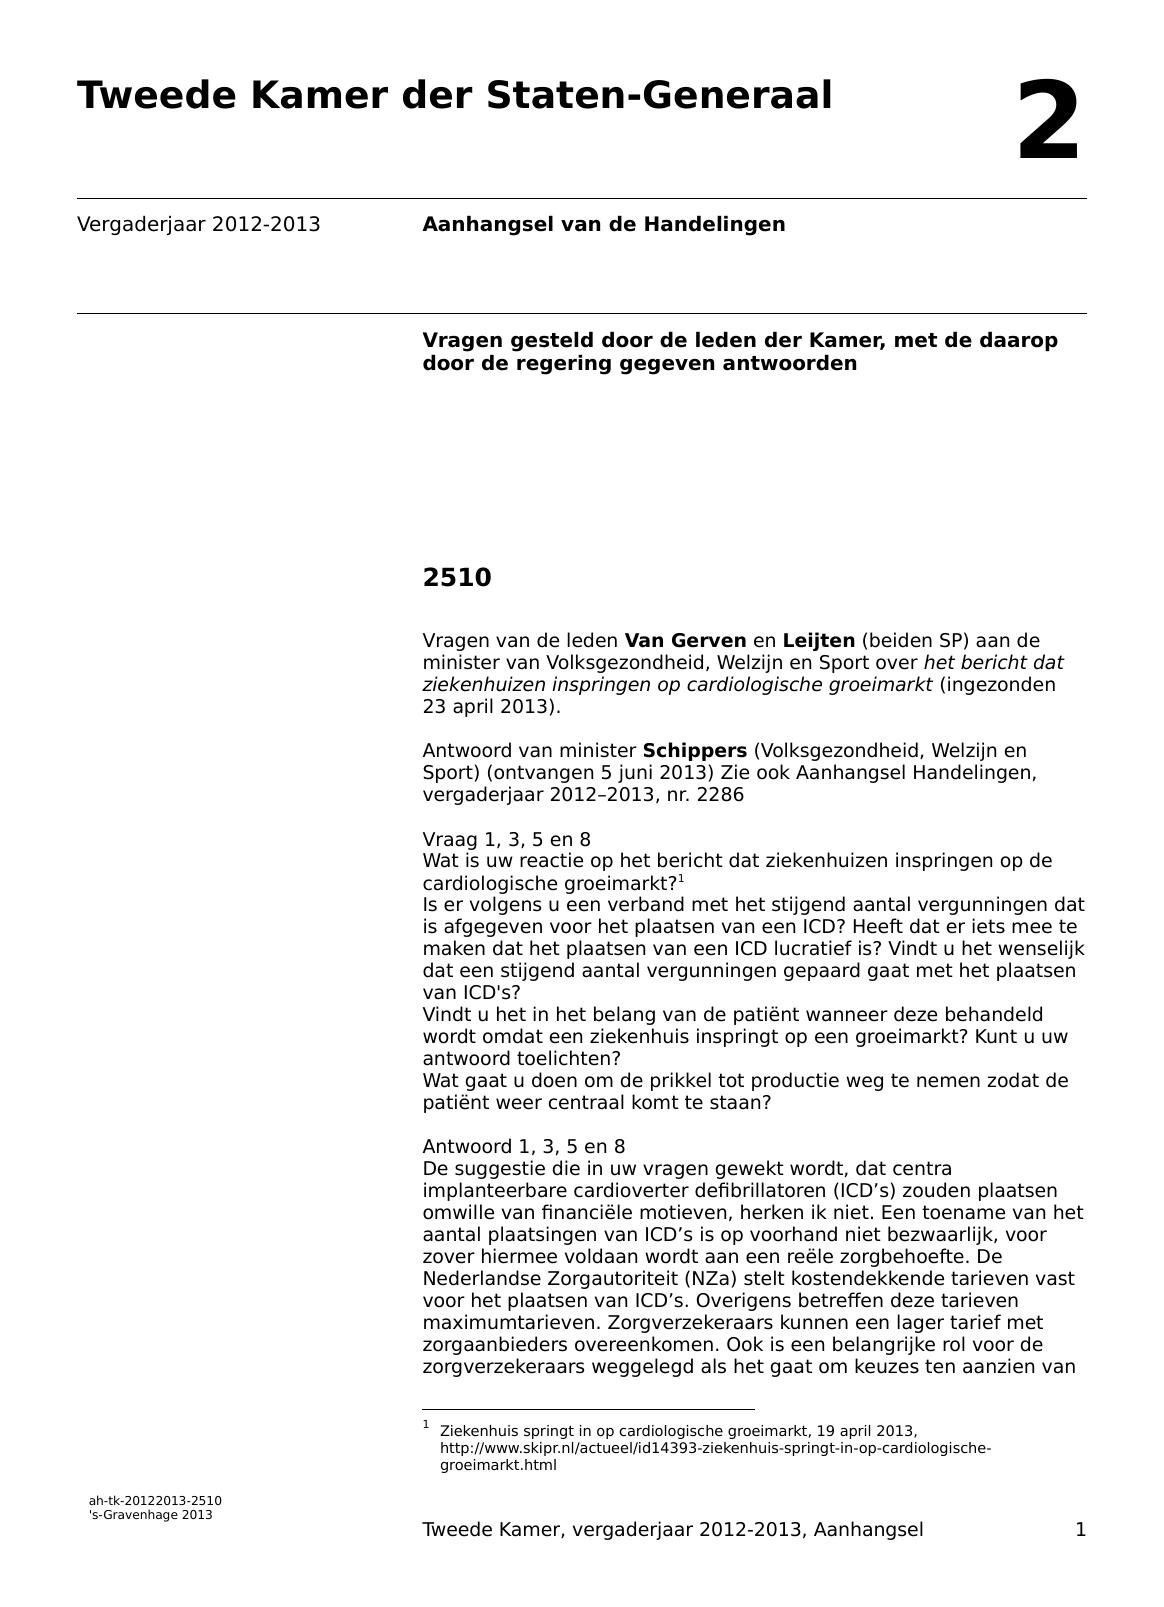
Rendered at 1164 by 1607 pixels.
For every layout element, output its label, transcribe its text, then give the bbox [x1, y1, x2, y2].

text Vindt u het in het belang van de patiënt wanneer deze behandeld wordt omdat een ziekenhuis inspringt op een groeimarkt? Kunt u uw antwoord toelichten? [422, 1004, 1087, 1070]
text Is er volgens u een verband met het stijgend aantal vergunningen dat is afgegeven voor het plaatsen van een ICD? Heeft dat er iets mee te maken dat het plaatsen van een ICD lucratief is? Vindt u het wenselijk dat een stijgend aantal vergunningen gepaard gaat met het plaatsen van ICD's? [422, 894, 1087, 1004]
table_cell Vergaderjaar 2012-2013 [77, 199, 422, 313]
text Vraag 1, 3, 5 en 8 [422, 828, 1087, 850]
table_cell Aanhangsel van de Handelingen [422, 199, 1087, 313]
text Ziekenhuis springt in op cardiologische groeimarkt, 19 april 2013, http://www.skipr.nl/actueel/id14393-ziekenhuis-springt-in-op-cardiologische-groeimarkt.html [422, 1418, 1087, 1474]
table_header Tweede Kamer der Staten-Generaal [77, 59, 886, 198]
text Wat gaat u doen om de prikkel tot productie weg te nemen zodat de patiënt weer centraal komt te staan? [422, 1070, 1087, 1114]
text 's-Gravenhage 2013 [88, 1508, 323, 1522]
text De suggestie die in uw vragen gewekt wordt, dat centra implanteerbare cardioverter defibrillatoren (ICD’s) zouden plaatsen omwille van financiële motieven, herken ik niet. Een toename van het aantal plaatsingen van ICD’s is op voorhand niet bezwaarlijk, voor zover hiermee voldaan wordt aan een reële zorgbehoefte. De Nederlandse Zorgautoriteit (NZa) stelt kostendekkende tarieven vast voor het plaatsen van ICD’s. Overigens betreffen deze tarieven maximumtarieven. Zorgverzekeraars kunnen een lager tarief met zorgaanbieders overeenkomen. Ook is een belangrijke rol voor de zorgverzekeraars weggelegd als het gaat om keuzes ten aanzien van [422, 1158, 1087, 1378]
text Wat is uw reactie op het bericht dat ziekenhuizen inspringen op de cardiologische groeimarkt? [422, 850, 1087, 894]
text Vragen van de leden Van Gerven en Leijten (beiden SP) aan de minister van Volksgezondheid, Welzijn en Sport over het bericht dat ziekenhuizen inspringen op cardiologische groeimarkt (ingezonden 23 april 2013). [422, 630, 1087, 718]
text 2510 [422, 563, 1087, 592]
table_cell Vragen gesteld door de leden der Kamer, met de daarop door de regering gegeven antwoorden [422, 314, 1087, 375]
table_header 2 [886, 59, 1087, 198]
text Antwoord 1, 3, 5 en 8 [422, 1136, 1087, 1158]
table_cell [77, 314, 422, 375]
text ah-tk-20122013-2510 [88, 1494, 323, 1508]
text Antwoord van minister Schippers (Volksgezondheid, Welzijn en Sport) (ontvangen 5 juni 2013) Zie ook Aanhangsel Handelingen, vergaderjaar 2012–2013, nr. 2286 [422, 740, 1087, 806]
